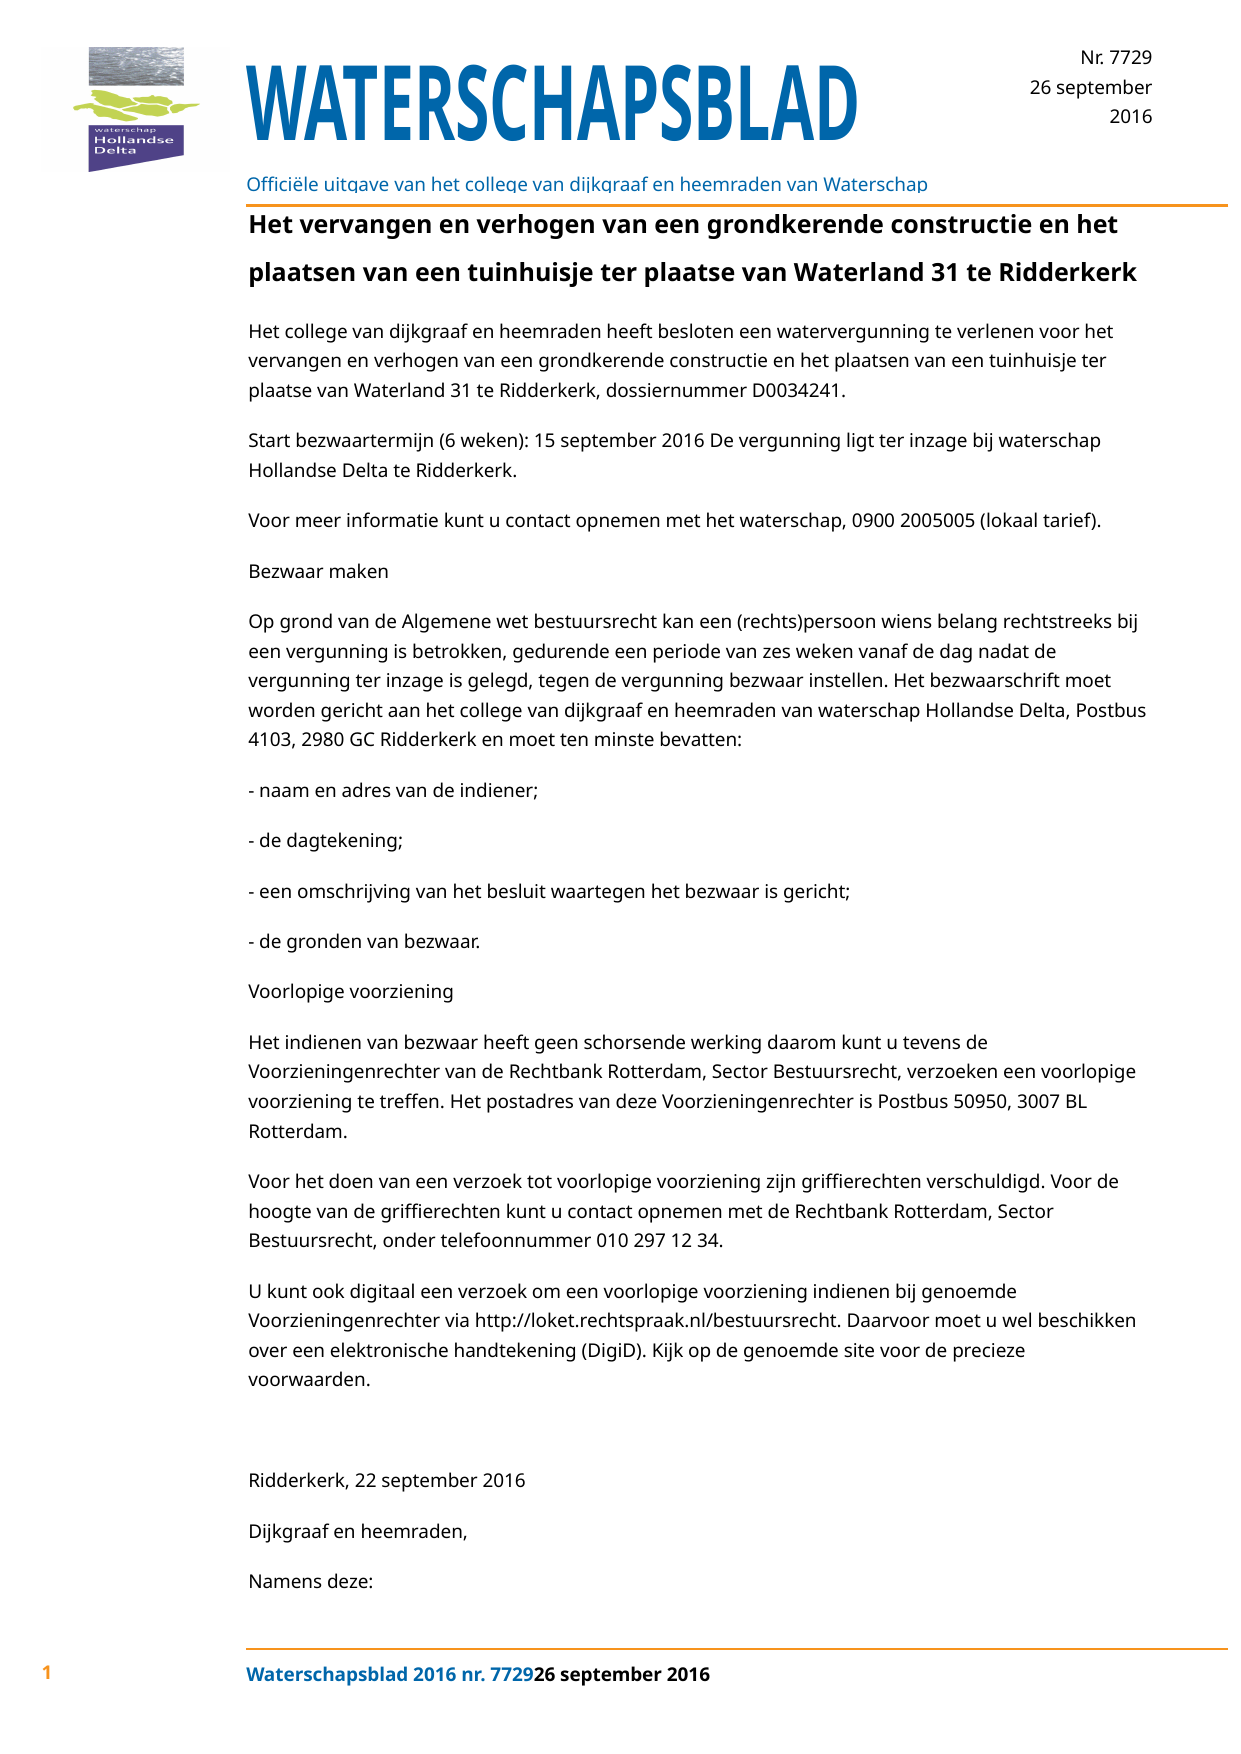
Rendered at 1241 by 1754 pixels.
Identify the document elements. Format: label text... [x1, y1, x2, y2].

text Start bezwaartermijn (6 weken): 15 september 2016 De vergunning ligt ter inzage bij waterschap Hollandse Delta te Ridderkerk. [248, 427, 1152, 483]
text - naam en adres van de indiener; [248, 777, 1152, 803]
text Het college van dijkgraaf en heemraden heeft besloten een watervergunning te verlenen voor het vervangen en verhogen van een grondkerende constructie en het plaatsen van een tuinhuisje ter plaatse van Waterland 31 te Ridderkerk, dossiernummer D0034241. [248, 318, 1152, 403]
text Bezwaar maken [248, 558, 1152, 584]
text - de dagtekening; [248, 827, 1152, 853]
text - de gronden van bezwaar. [248, 928, 1152, 954]
text Het indienen van bezwaar heeft geen schorsende werking daarom kunt u tevens de Voorzieningenrechter van de Rechtbank Rotterdam, Sector Bestuursrecht, verzoeken een voorlopige voorziening te treffen. Het postadres van deze Voorzieningenrechter is Postbus 50950, 3007 BL Rotterdam. [248, 1029, 1152, 1144]
picture [41, 47, 231, 172]
text Voor het doen van een verzoek tot voorlopige voorziening zijn griffierechten verschuldigd. Voor de hoogte van de griffierechten kunt u contact opnemen met de Rechtbank Rotterdam, Sector Bestuursrecht, onder telefoonnummer 010 297 12 34. [248, 1168, 1152, 1253]
text Op grond van de Algemene wet bestuursrecht kan een (rechts)persoon wiens belang rechtstreeks bij een vergunning is betrokken, gedurende een periode van zes weken vanaf de dag nadat de vergunning ter inzage is gelegd, tegen de vergunning bezwaar instellen. Het bezwaarschrift moet worden gericht aan het college van dijkgraaf en heemraden van waterschap Hollandse Delta, Postbus 4103, 2980 GC Ridderkerk en moet ten minste bevatten: [248, 608, 1152, 752]
text Voorlopige voorziening [248, 979, 1152, 1004]
text Ridderkerk, 22 september 2016 [248, 1467, 1152, 1493]
text - een omschrijving van het besluit waartegen het bezwaar is gericht; [248, 878, 1152, 904]
text Namens deze: [248, 1568, 1152, 1594]
text Dijkgraaf en heemraden, [248, 1518, 1152, 1544]
text Voor meer informatie kunt u contact opnemen met het waterschap, 0900 2005005 (lokaal tarief). [248, 507, 1152, 533]
text U kunt ook digitaal een verzoek om een voorlopige voorziening indienen bij genoemde Voorzieningenrechter via http://loket.rechtspraak.nl/bestuursrecht. Daarvoor moet u wel beschikken over een elektronische handtekening (DigiD). Kijk op de genoemde site voor de precieze voorwaarden. [248, 1278, 1152, 1392]
text Het vervangen en verhogen van een grondkerende constructie en het plaatsen van een tuinhuisje ter plaatse van Waterland 31 te Ridderkerk [248, 207, 1152, 288]
